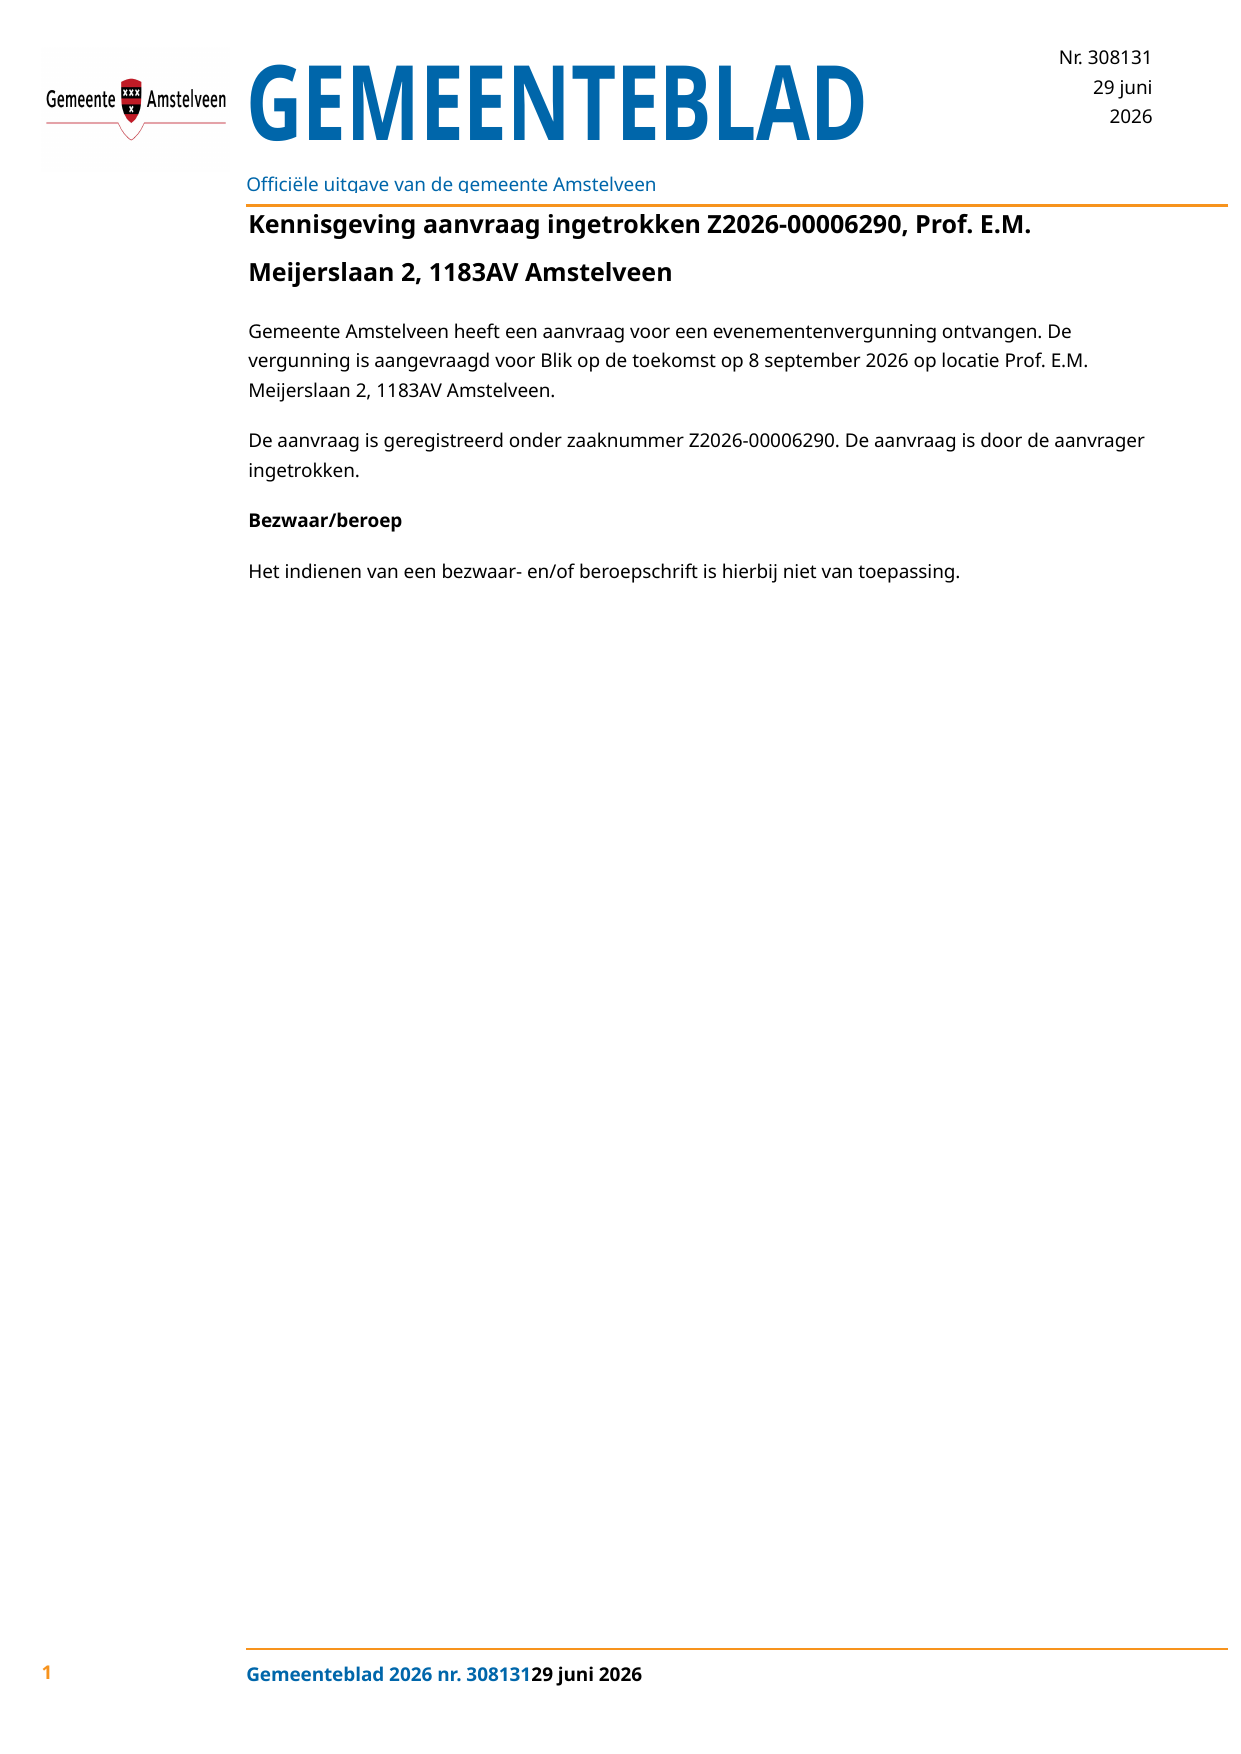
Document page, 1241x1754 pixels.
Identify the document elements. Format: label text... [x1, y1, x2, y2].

text Het indienen van een bezwaar- en/of beroepschrift is hierbij niet van toepassing. [248, 558, 1152, 584]
text De aanvraag is geregistreerd onder zaaknummer Z2026-00006290. De aanvraag is door de aanvrager ingetrokken. [248, 427, 1152, 483]
text Kennisgeving aanvraag ingetrokken Z2026-00006290, Prof. E.M. Meijerslaan 2, 1183AV Amstelveen [248, 207, 1152, 288]
text Bezwaar/beroep [248, 507, 1152, 533]
text Gemeente Amstelveen heeft een aanvraag voor een evenementenvergunning ontvangen. De vergunning is aangevraagd voor Blik op de toekomst op 8 september 2026 op locatie Prof. E.M. Meijerslaan 2, 1183AV Amstelveen. [248, 318, 1152, 403]
picture [41, 47, 231, 172]
